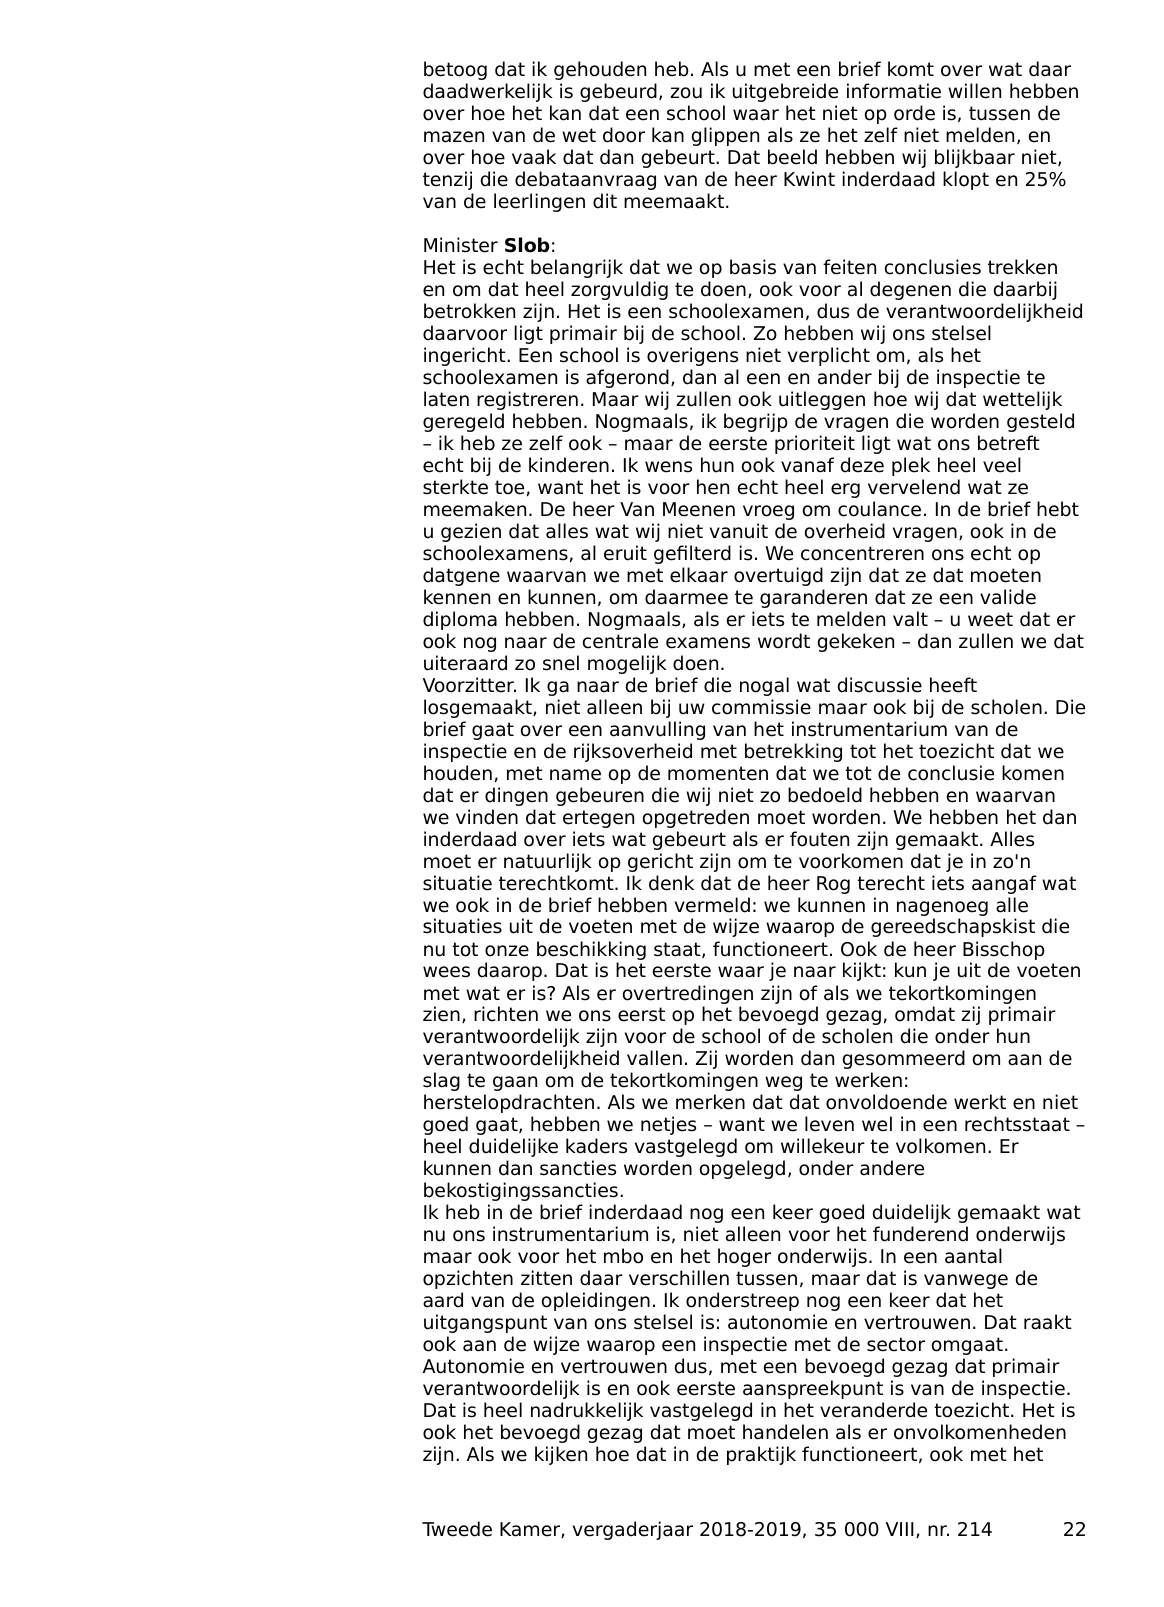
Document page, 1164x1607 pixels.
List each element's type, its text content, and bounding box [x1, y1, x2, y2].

text Ik heb in de brief inderdaad nog een keer goed duidelijk gemaakt wat nu ons instrumentarium is, niet alleen voor het funderend onderwijs maar ook voor het mbo en het hoger onderwijs. In een aantal opzichten zitten daar verschillen tussen, maar dat is vanwege de aard van de opleidingen. Ik onderstreep nog een keer dat het uitgangspunt van ons stelsel is: autonomie en vertrouwen. Dat raakt ook aan de wijze waarop een inspectie met de sector omgaat. Autonomie en vertrouwen dus, met een bevoegd gezag dat primair verantwoordelijk is en ook eerste aanspreekpunt is van de inspectie. Dat is heel nadrukkelijk vastgelegd in het veranderde toezicht. Het is ook het bevoegd gezag dat moet handelen als er onvolkomenheden zijn. Als we kijken hoe dat in de praktijk functioneert, ook met het [422, 1202, 1087, 1466]
text Het is echt belangrijk dat we op basis van feiten conclusies trekken en om dat heel zorgvuldig te doen, ook voor al degenen die daarbij betrokken zijn. Het is een schoolexamen, dus de verantwoordelijkheid daarvoor ligt primair bij de school. Zo hebben wij ons stelsel ingericht. Een school is overigens niet verplicht om, als het schoolexamen is afgerond, dan al een en ander bij de inspectie te laten registreren. Maar wij zullen ook uitleggen hoe wij dat wettelijk geregeld hebben. Nogmaals, ik begrijp de vragen die worden gesteld – ik heb ze zelf ook – maar de eerste prioriteit ligt wat ons betreft echt bij de kinderen. Ik wens hun ook vanaf deze plek heel veel sterkte toe, want het is voor hen echt heel erg vervelend wat ze meemaken. De heer Van Meenen vroeg om coulance. In de brief hebt u gezien dat alles wat wij niet vanuit de overheid vragen, ook in de schoolexamens, al eruit gefilterd is. We concentreren ons echt op datgene waarvan we met elkaar overtuigd zijn dat ze dat moeten kennen en kunnen, om daarmee te garanderen dat ze een valide diploma hebben. Nogmaals, als er iets te melden valt – u weet dat er ook nog naar de centrale examens wordt gekeken – dan zullen we dat uiteraard zo snel mogelijk doen. [422, 257, 1087, 675]
text Minister Slob: [422, 235, 1087, 257]
text Voorzitter. Ik ga naar de brief die nogal wat discussie heeft losgemaakt, niet alleen bij uw commissie maar ook bij de scholen. Die brief gaat over een aanvulling van het instrumentarium van de inspectie en de rijksoverheid met betrekking tot het toezicht dat we houden, met name op de momenten dat we tot de conclusie komen dat er dingen gebeuren die wij niet zo bedoeld hebben en waarvan we vinden dat ertegen opgetreden moet worden. We hebben het dan inderdaad over iets wat gebeurt als er fouten zijn gemaakt. Alles moet er natuurlijk op gericht zijn om te voorkomen dat je in zo'n situatie terechtkomt. Ik denk dat de heer Rog terecht iets aangaf wat we ook in de brief hebben vermeld: we kunnen in nagenoeg alle situaties uit de voeten met de wijze waarop de gereedschapskist die nu tot onze beschikking staat, functioneert. Ook de heer Bisschop wees daarop. Dat is het eerste waar je naar kijkt: kun je uit de voeten met wat er is? Als er overtredingen zijn of als we tekortkomingen zien, richten we ons eerst op het bevoegd gezag, omdat zij primair verantwoordelijk zijn voor de school of de scholen die onder hun verantwoordelijkheid vallen. Zij worden dan gesommeerd om aan de slag te gaan om de tekortkomingen weg te werken: herstelopdrachten. Als we merken dat dat onvoldoende werkt en niet goed gaat, hebben we netjes – want we leven wel in een rechtsstaat – heel duidelijke kaders vastgelegd om willekeur te volkomen. Er kunnen dan sancties worden opgelegd, onder andere bekostigingssancties. [422, 675, 1087, 1202]
text betoog dat ik gehouden heb. Als u met een brief komt over wat daar daadwerkelijk is gebeurd, zou ik uitgebreide informatie willen hebben over hoe het kan dat een school waar het niet op orde is, tussen de mazen van de wet door kan glippen als ze het zelf niet melden, en over hoe vaak dat dan gebeurt. Dat beeld hebben wij blijkbaar niet, tenzij die debataanvraag van de heer Kwint inderdaad klopt en 25% van de leerlingen dit meemaakt. [422, 59, 1087, 213]
